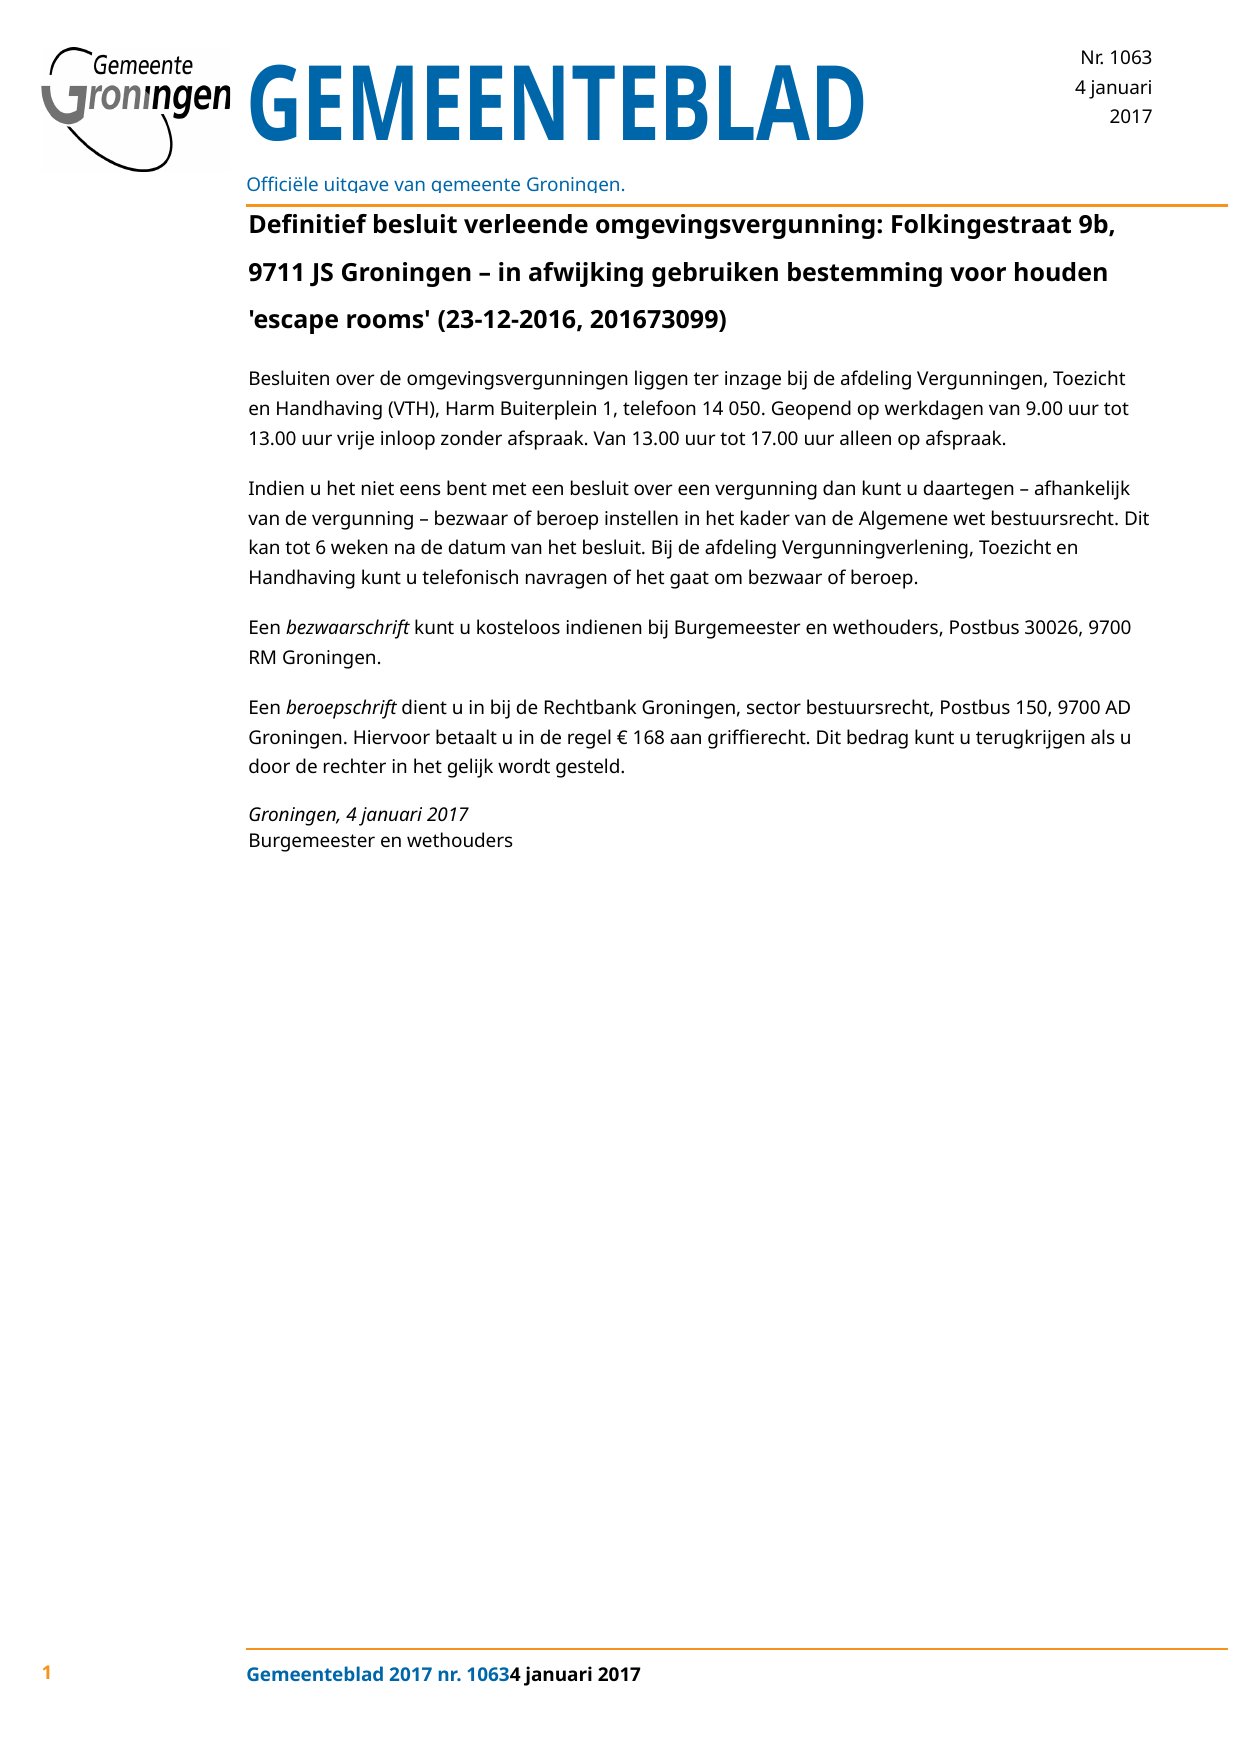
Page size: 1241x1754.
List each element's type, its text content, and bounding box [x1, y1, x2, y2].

text Indien u het niet eens bent met een besluit over een vergunning dan kunt u daartegen – afhankelijk van de vergunning – bezwaar of beroep instellen in het kader van de Algemene wet bestuursrecht. Dit kan tot 6 weken na de datum van het besluit. Bij de afdeling Vergunningverlening, Toezicht en Handhaving kunt u telefonisch navragen of het gaat om bezwaar of beroep. [248, 475, 1152, 589]
text Besluiten over de omgevingsvergunningen liggen ter inzage bij de afdeling Vergunningen, Toezicht en Handhaving (VTH), Harm Buiterplein 1, telefoon 14 050. Geopend op werkdagen van 9.00 uur tot 13.00 uur vrije inloop zonder afspraak. Van 13.00 uur tot 17.00 uur alleen op afspraak. [248, 366, 1152, 450]
text Groningen, 4 januari 2017 [248, 801, 1152, 827]
picture [41, 47, 231, 172]
text Burgemeester en wethouders [248, 827, 1152, 853]
text Een bezwaarschrift kunt u kosteloos indienen bij Burgemeester en wethouders, Postbus 30026, 9700 RM Groningen. [248, 614, 1152, 669]
text Definitief besluit verleende omgevingsvergunning: Folkingestraat 9b, 9711 JS Groningen – in afwijking gebruiken bestemming voor houden 'escape rooms' (23-12-2016, 201673099) [248, 207, 1152, 336]
text Een beroepschrift dient u in bij de Rechtbank Groningen, sector bestuursrecht, Postbus 150, 9700 AD Groningen. Hiervoor betaalt u in de regel € 168 aan griffierecht. Dit bedrag kunt u terugkrijgen als u door de rechter in het gelijk wordt gesteld. [248, 694, 1152, 779]
